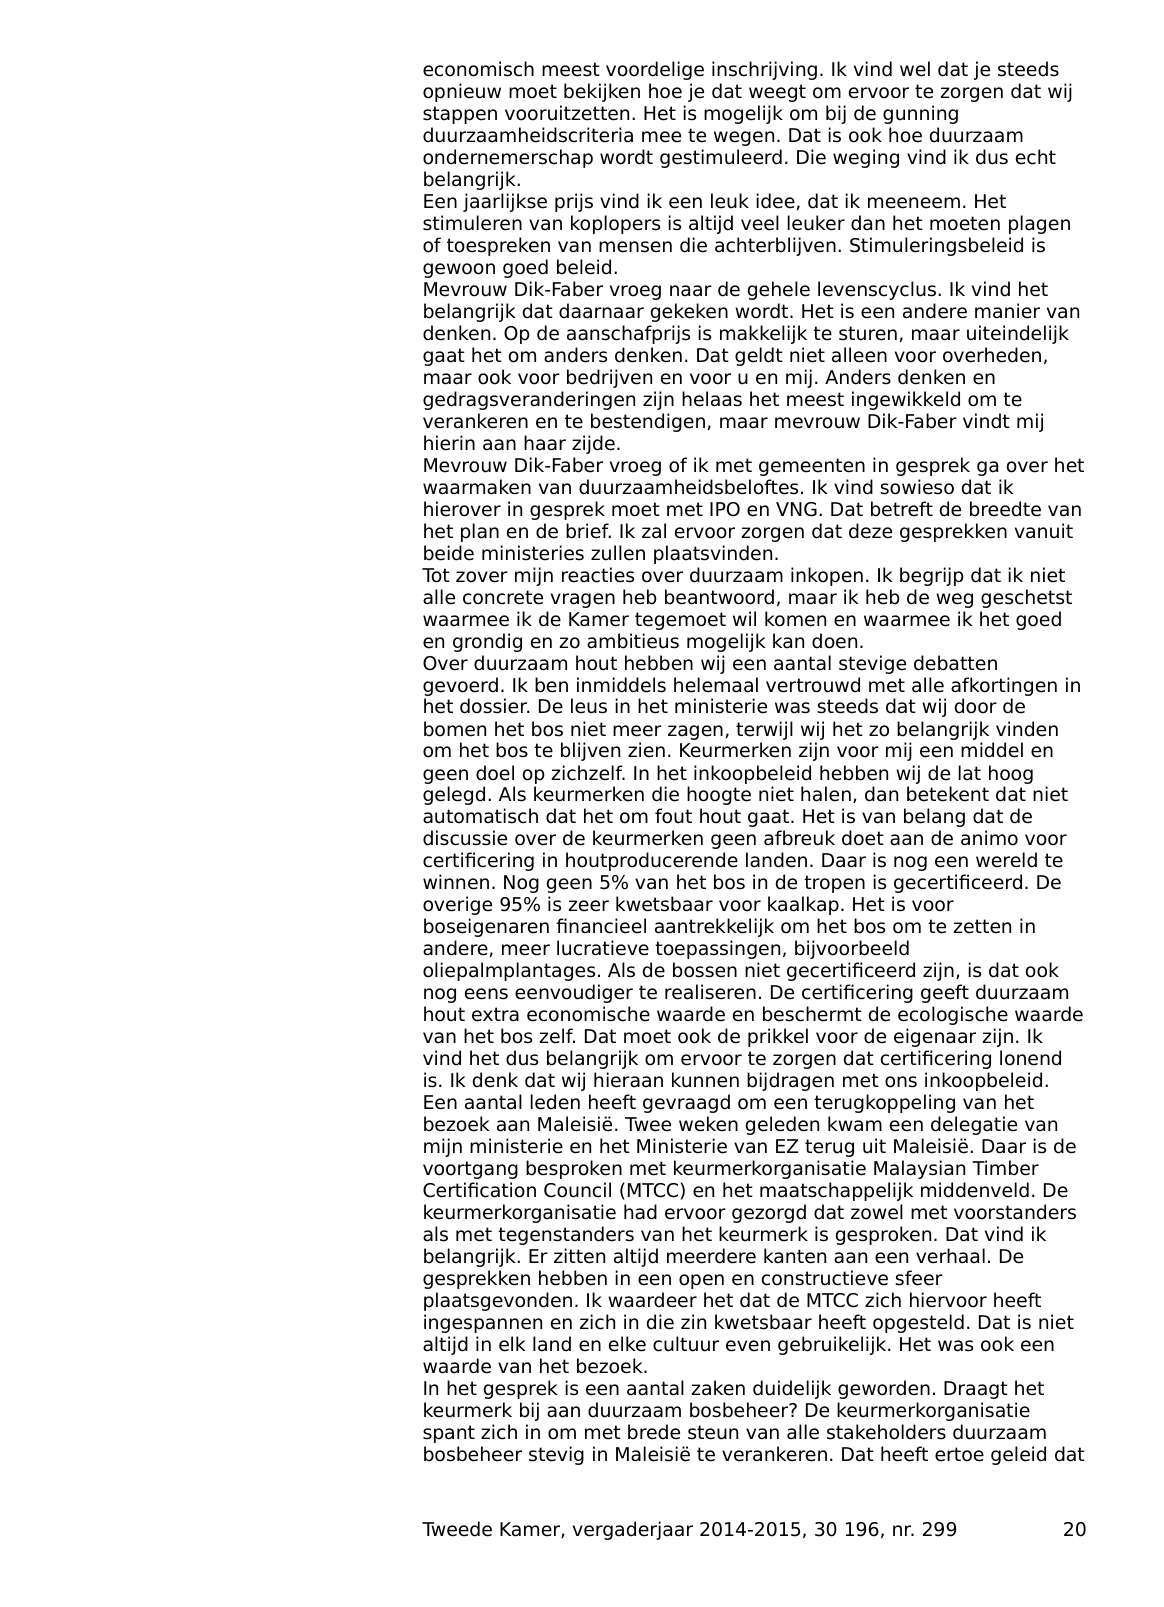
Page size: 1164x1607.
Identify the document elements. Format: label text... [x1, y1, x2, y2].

text In het gesprek is een aantal zaken duidelijk geworden. Draagt het keurmerk bij aan duurzaam bosbeheer? De keurmerkorganisatie spant zich in om met brede steun van alle stakeholders duurzaam bosbeheer stevig in Maleisië te verankeren. Dat heeft ertoe geleid dat [422, 1378, 1087, 1466]
text economisch meest voordelige inschrijving. Ik vind wel dat je steeds opnieuw moet bekijken hoe je dat weegt om ervoor te zorgen dat wij stappen vooruitzetten. Het is mogelijk om bij de gunning duurzaamheidscriteria mee te wegen. Dat is ook hoe duurzaam ondernemerschap wordt gestimuleerd. Die weging vind ik dus echt belangrijk. [422, 59, 1087, 191]
text Over duurzaam hout hebben wij een aantal stevige debatten gevoerd. Ik ben inmiddels helemaal vertrouwd met alle afkortingen in het dossier. De leus in het ministerie was steeds dat wij door de bomen het bos niet meer zagen, terwijl wij het zo belangrijk vinden om het bos te blijven zien. Keurmerken zijn voor mij een middel en geen doel op zichzelf. In het inkoopbeleid hebben wij de lat hoog gelegd. Als keurmerken die hoogte niet halen, dan betekent dat niet automatisch dat het om fout hout gaat. Het is van belang dat de discussie over de keurmerken geen afbreuk doet aan de animo voor certificering in houtproducerende landen. Daar is nog een wereld te winnen. Nog geen 5% van het bos in de tropen is gecertificeerd. De overige 95% is zeer kwetsbaar voor kaalkap. Het is voor boseigenaren financieel aantrekkelijk om het bos om te zetten in andere, meer lucratieve toepassingen, bijvoorbeeld oliepalmplantages. Als de bossen niet gecertificeerd zijn, is dat ook nog eens eenvoudiger te realiseren. De certificering geeft duurzaam hout extra economische waarde en beschermt de ecologische waarde van het bos zelf. Dat moet ook de prikkel voor de eigenaar zijn. Ik vind het dus belangrijk om ervoor te zorgen dat certificering lonend is. Ik denk dat wij hieraan kunnen bijdragen met ons inkoopbeleid. [422, 652, 1087, 1092]
text Mevrouw Dik-Faber vroeg of ik met gemeenten in gesprek ga over het waarmaken van duurzaamheidsbeloftes. Ik vind sowieso dat ik hierover in gesprek moet met IPO en VNG. Dat betreft de breedte van het plan en de brief. Ik zal ervoor zorgen dat deze gesprekken vanuit beide ministeries zullen plaatsvinden. [422, 455, 1087, 564]
text Tot zover mijn reacties over duurzaam inkopen. Ik begrijp dat ik niet alle concrete vragen heb beantwoord, maar ik heb de weg geschetst waarmee ik de Kamer tegemoet wil komen en waarmee ik het goed en grondig en zo ambitieus mogelijk kan doen. [422, 564, 1087, 652]
text Mevrouw Dik-Faber vroeg naar de gehele levenscyclus. Ik vind het belangrijk dat daarnaar gekeken wordt. Het is een andere manier van denken. Op de aanschafprijs is makkelijk te sturen, maar uiteindelijk gaat het om anders denken. Dat geldt niet alleen voor overheden, maar ook voor bedrijven en voor u en mij. Anders denken en gedragsveranderingen zijn helaas het meest ingewikkeld om te verankeren en te bestendigen, maar mevrouw Dik-Faber vindt mij hierin aan haar zijde. [422, 279, 1087, 455]
text Een aantal leden heeft gevraagd om een terugkoppeling van het bezoek aan Maleisië. Twee weken geleden kwam een delegatie van mijn ministerie en het Ministerie van EZ terug uit Maleisië. Daar is de voortgang besproken met keurmerkorganisatie Malaysian Timber Certification Council (MTCC) en het maatschappelijk middenveld. De keurmerkorganisatie had ervoor gezorgd dat zowel met voorstanders als met tegenstanders van het keurmerk is gesproken. Dat vind ik belangrijk. Er zitten altijd meerdere kanten aan een verhaal. De gesprekken hebben in een open en constructieve sfeer plaatsgevonden. Ik waardeer het dat de MTCC zich hiervoor heeft ingespannen en zich in die zin kwetsbaar heeft opgesteld. Dat is niet altijd in elk land en elke cultuur even gebruikelijk. Het was ook een waarde van het bezoek. [422, 1092, 1087, 1378]
text Een jaarlijkse prijs vind ik een leuk idee, dat ik meeneem. Het stimuleren van koplopers is altijd veel leuker dan het moeten plagen of toespreken van mensen die achterblijven. Stimuleringsbeleid is gewoon goed beleid. [422, 191, 1087, 279]
